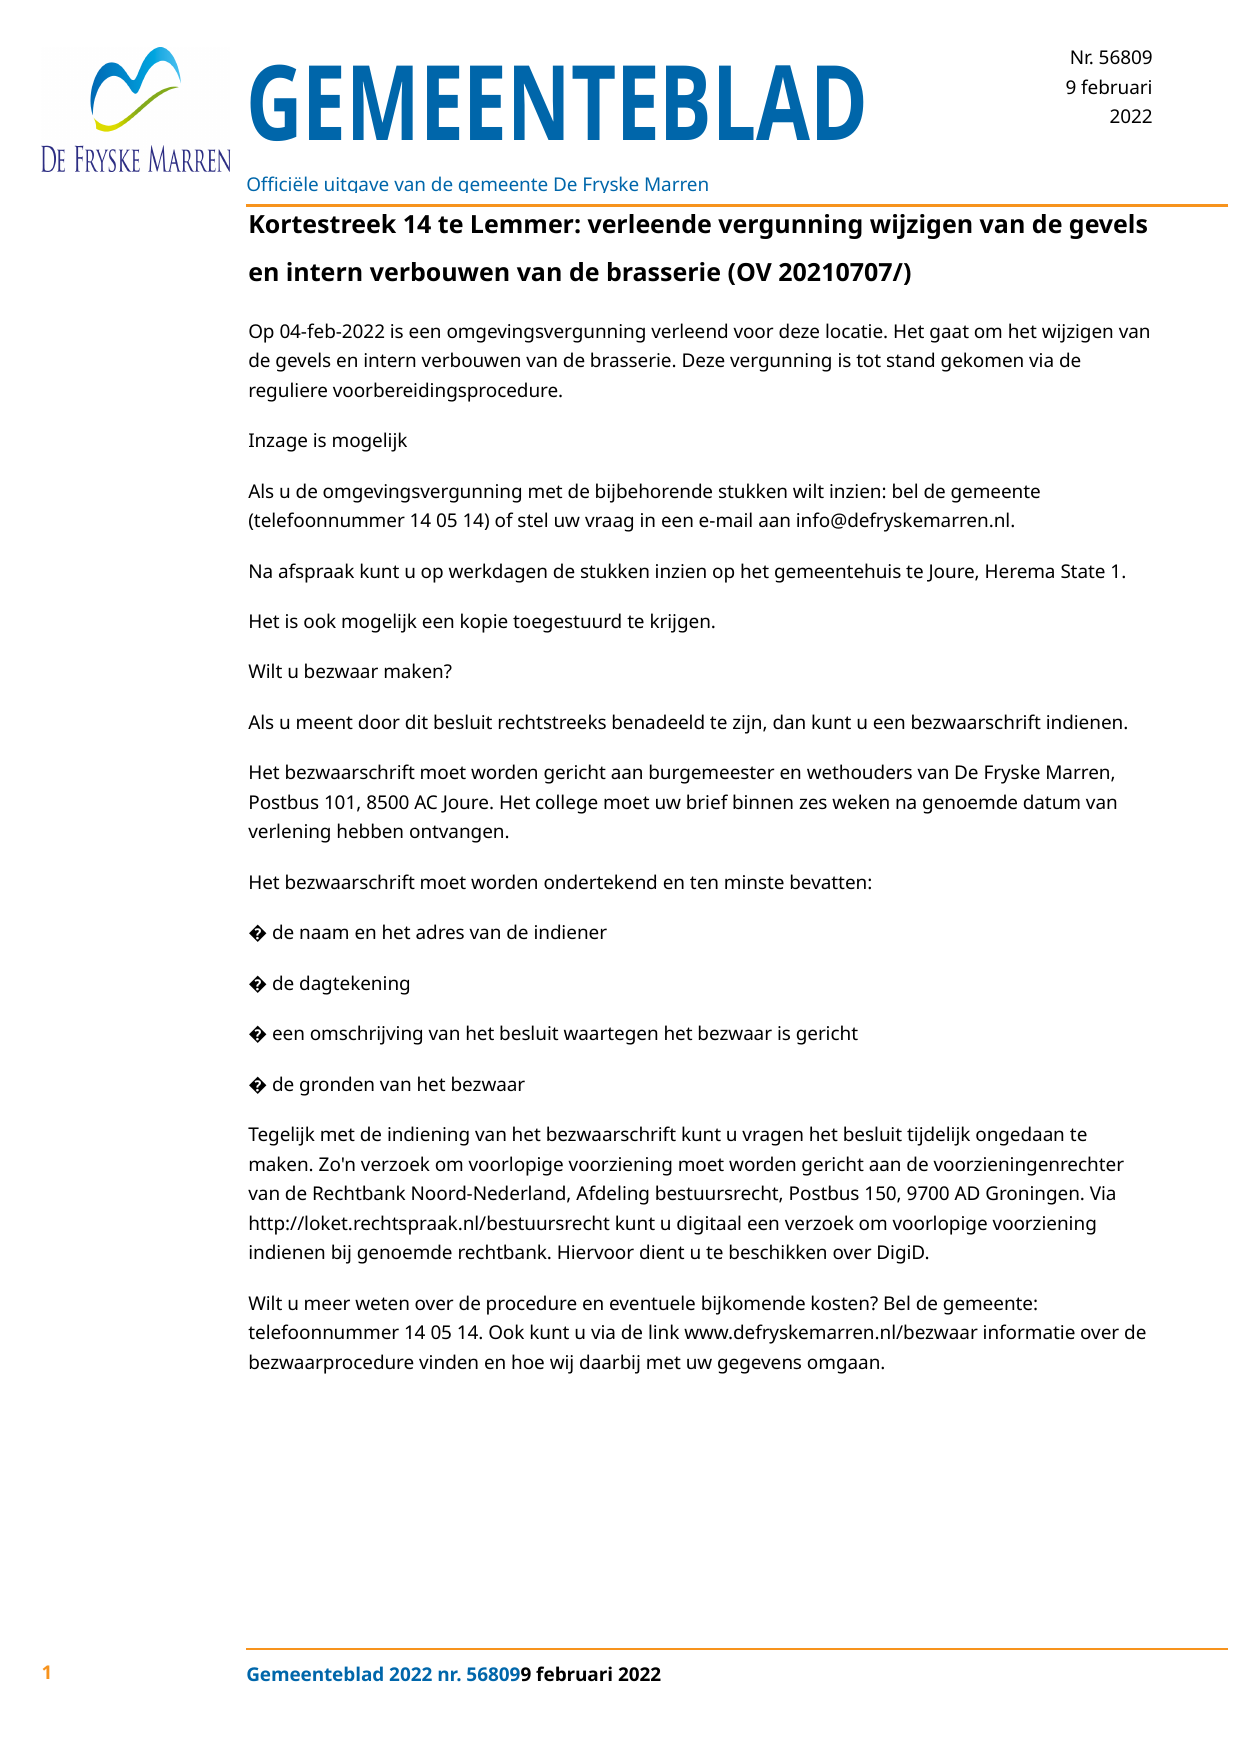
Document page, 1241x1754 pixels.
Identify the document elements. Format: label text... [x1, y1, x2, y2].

text � een omschrijving van het besluit waartegen het bezwaar is gericht [248, 1020, 1152, 1046]
text Wilt u bezwaar maken? [248, 659, 1152, 684]
text � de naam en het adres van de indiener [248, 919, 1152, 945]
text Als u de omgevingsvergunning met de bijbehorende stukken wilt inzien: bel de gemeente (telefoonnummer 14 05 14) of stel uw vraag in een e-mail aan info@defryskemarren.nl. [248, 478, 1152, 533]
text Wilt u meer weten over de procedure en eventuele bijkomende kosten? Bel de gemeente: telefoonnummer 14 05 14. Ook kunt u via de link www.defryskemarren.nl/bezwaar informatie over de bezwaarprocedure vinden en hoe wij daarbij met uw gegevens omgaan. [248, 1290, 1152, 1375]
text Het bezwaarschrift moet worden ondertekend en ten minste bevatten: [248, 869, 1152, 895]
text Als u meent door dit besluit rechtstreeks benadeeld te zijn, dan kunt u een bezwaarschrift indienen. [248, 709, 1152, 735]
text Inzage is mogelijk [248, 427, 1152, 453]
text Na afspraak kunt u op werkdagen de stukken inzien op het gemeentehuis te Joure, Herema State 1. [248, 558, 1152, 584]
text Het bezwaarschrift moet worden gericht aan burgemeester en wethouders van De Fryske Marren, Postbus 101, 8500 AC Joure. Het college moet uw brief binnen zes weken na genoemde datum van verlening hebben ontvangen. [248, 759, 1152, 844]
text Het is ook mogelijk een kopie toegestuurd te krijgen. [248, 608, 1152, 634]
text � de dagtekening [248, 970, 1152, 996]
text Kortestreek 14 te Lemmer: verleende vergunning wijzigen van de gevels en intern verbouwen van de brasserie (OV 20210707/) [248, 207, 1152, 288]
text Tegelijk met de indiening van het bezwaarschrift kunt u vragen het besluit tijdelijk ongedaan te maken. Zo'n verzoek om voorlopige voorziening moet worden gericht aan de voorzieningenrechter van de Rechtbank Noord-Nederland, Afdeling bestuursrecht, Postbus 150, 9700 AD Groningen. Via http://loket.rechtspraak.nl/bestuursrecht kunt u digitaal een verzoek om voorlopige voorziening indienen bij genoemde rechtbank. Hiervoor dient u te beschikken over DigiD. [248, 1121, 1152, 1265]
text Op 04-feb-2022 is een omgevingsvergunning verleend voor deze locatie. Het gaat om het wijzigen van de gevels en intern verbouwen van de brasserie. Deze vergunning is tot stand gekomen via de reguliere voorbereidingsprocedure. [248, 318, 1152, 403]
picture [41, 47, 231, 172]
text � de gronden van het bezwaar [248, 1071, 1152, 1097]
